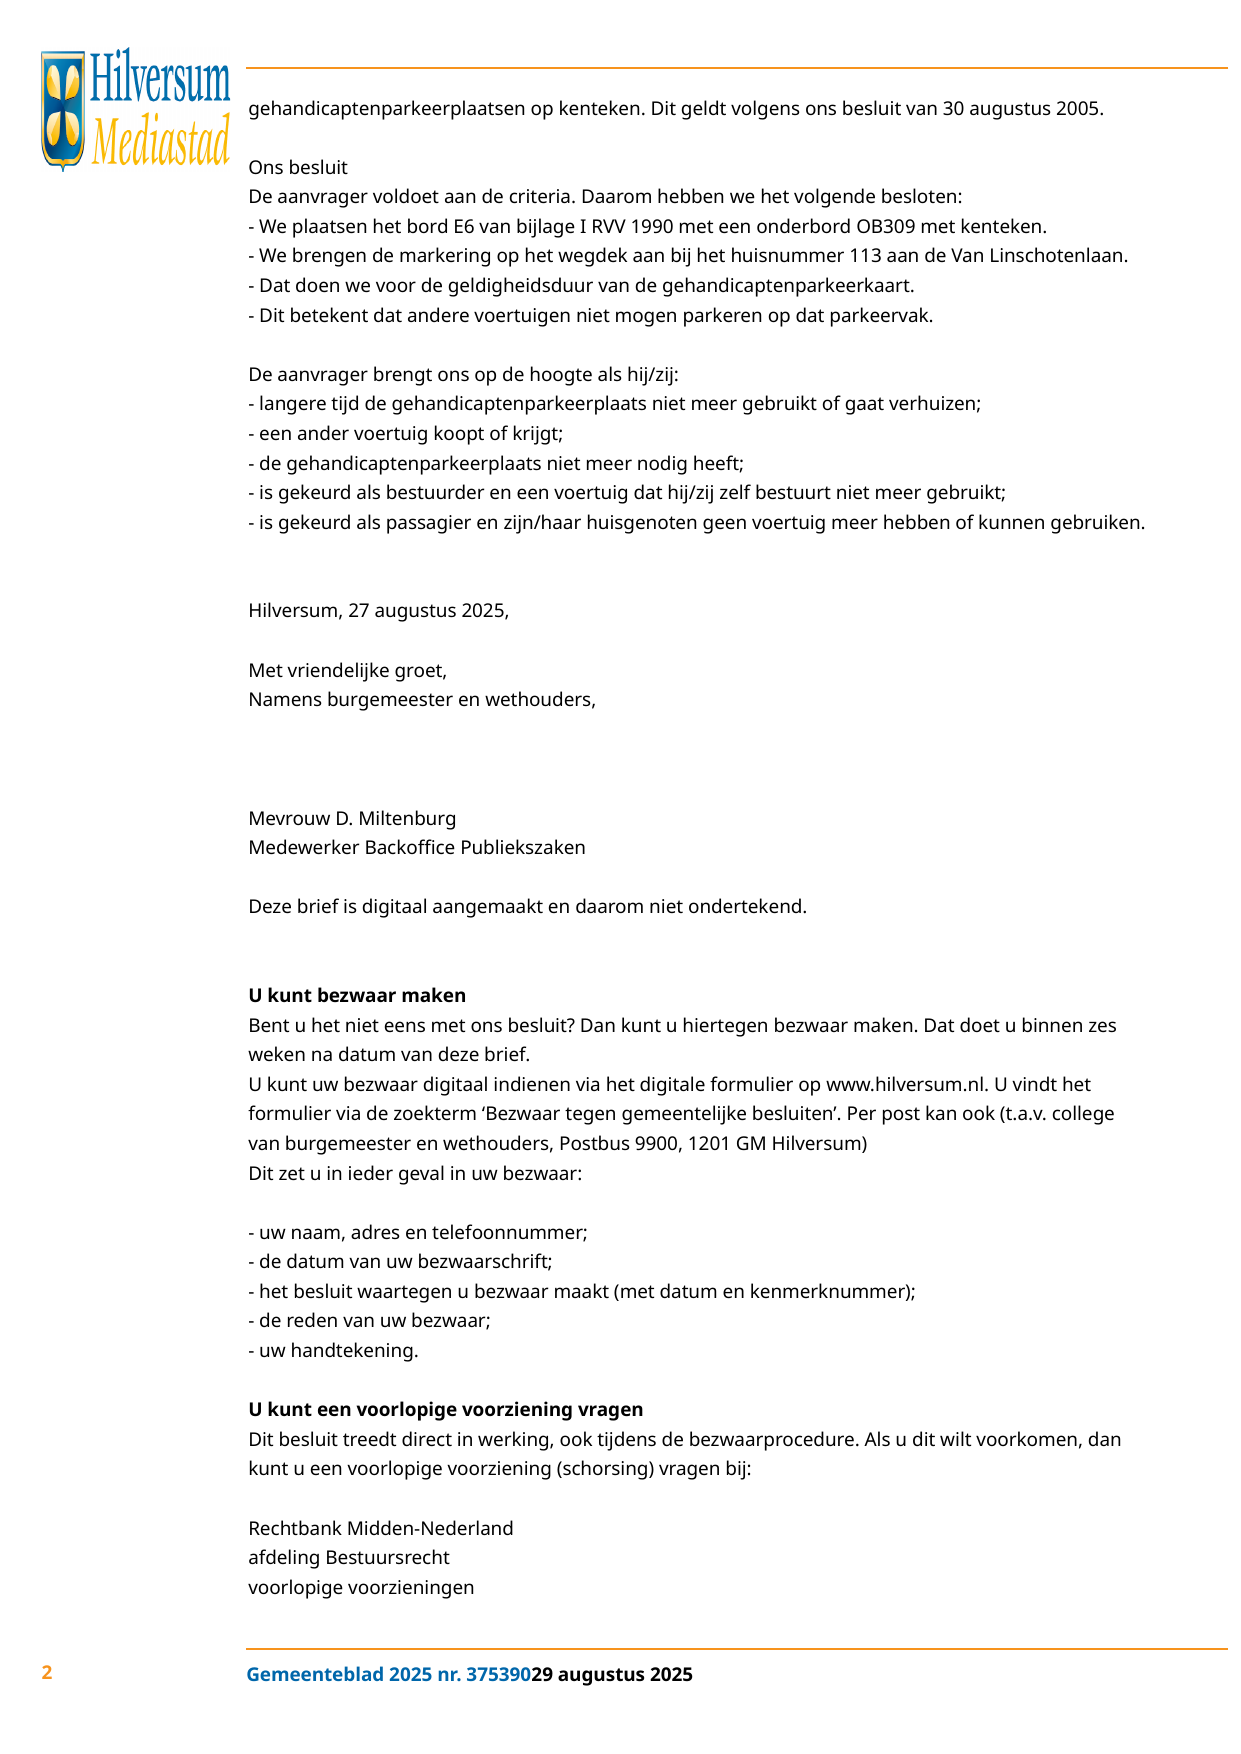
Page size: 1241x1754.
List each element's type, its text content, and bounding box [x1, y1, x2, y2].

text voorlopige voorzieningen [248, 1574, 1152, 1600]
text De aanvrager voldoet aan de criteria. Daarom hebben we het volgende besloten: [248, 183, 1152, 209]
text Dit besluit treedt direct in werking, ook tijdens de bezwaarprocedure. Als u dit wilt voorkomen, dan kunt u een voorlopige voorziening (schorsing) vragen bij: [248, 1426, 1152, 1481]
text Deze brief is digitaal aangemaakt en daarom niet ondertekend. [248, 893, 1152, 919]
text - de gehandicaptenparkeerplaats niet meer nodig heeft; [248, 450, 1152, 476]
text Bent u het niet eens met ons besluit? Dan kunt u hiertegen bezwaar maken. Dat doet u binnen zes weken na datum van deze brief. [248, 1012, 1152, 1067]
text afdeling Bestuursrecht [248, 1544, 1152, 1570]
text Medewerker Backoffice Publiekszaken [248, 834, 1152, 860]
text Hilversum, 27 augustus 2025, [248, 598, 1152, 623]
text U kunt een voorlopige voorziening vragen [248, 1396, 1152, 1422]
picture [41, 47, 231, 172]
text - langere tijd de gehandicaptenparkeerplaats niet meer gebruikt of gaat verhuizen; [248, 391, 1152, 416]
text U kunt bezwaar maken [248, 982, 1152, 1008]
text Namens burgemeester en wethouders, [248, 686, 1152, 712]
text - is gekeurd als passagier en zijn/haar huisgenoten geen voertuig meer hebben of kunnen gebruiken. [248, 509, 1152, 535]
text De aanvrager brengt ons op de hoogte als hij/zij: [248, 361, 1152, 387]
text - het besluit waartegen u bezwaar maakt (met datum en kenmerknummer); [248, 1278, 1152, 1304]
text U kunt uw bezwaar digitaal indienen via het digitale formulier op www.hilversum.nl. U vindt het formulier via de zoekterm ‘Bezwaar tegen gemeentelijke besluiten’. Per post kan ook (t.a.v. college van burgemeester en wethouders, Postbus 9900, 1201 GM Hilversum) [248, 1071, 1152, 1156]
text - Dat doen we voor de geldigheidsduur van de gehandicaptenparkeerkaart. [248, 272, 1152, 298]
text Ons besluit [248, 154, 1152, 180]
text - een ander voertuig koopt of krijgt; [248, 420, 1152, 446]
text - uw naam, adres en telefoonnummer; [248, 1219, 1152, 1245]
text - de reden van uw bezwaar; [248, 1308, 1152, 1333]
text - We brengen de markering op het wegdek aan bij het huisnummer 113 aan de Van Linschotenlaan. [248, 243, 1152, 268]
text - is gekeurd als bestuurder en een voertuig dat hij/zij zelf bestuurt niet meer gebruikt; [248, 479, 1152, 505]
text - uw handtekening. [248, 1337, 1152, 1363]
text - de datum van uw bezwaarschrift; [248, 1248, 1152, 1274]
text Met vriendelijke groet, [248, 657, 1152, 683]
text gehandicaptenparkeerplaatsen op kenteken. Dit geldt volgens ons besluit van 30 augustus 2005. [248, 95, 1152, 121]
text Mevrouw D. Miltenburg [248, 805, 1152, 831]
text - We plaatsen het bord E6 van bijlage I RVV 1990 met een onderbord OB309 met kenteken. [248, 213, 1152, 239]
text Dit zet u in ieder geval in uw bezwaar: [248, 1160, 1152, 1186]
text - Dit betekent dat andere voertuigen niet mogen parkeren op dat parkeervak. [248, 302, 1152, 328]
text Rechtbank Midden-Nederland [248, 1515, 1152, 1541]
